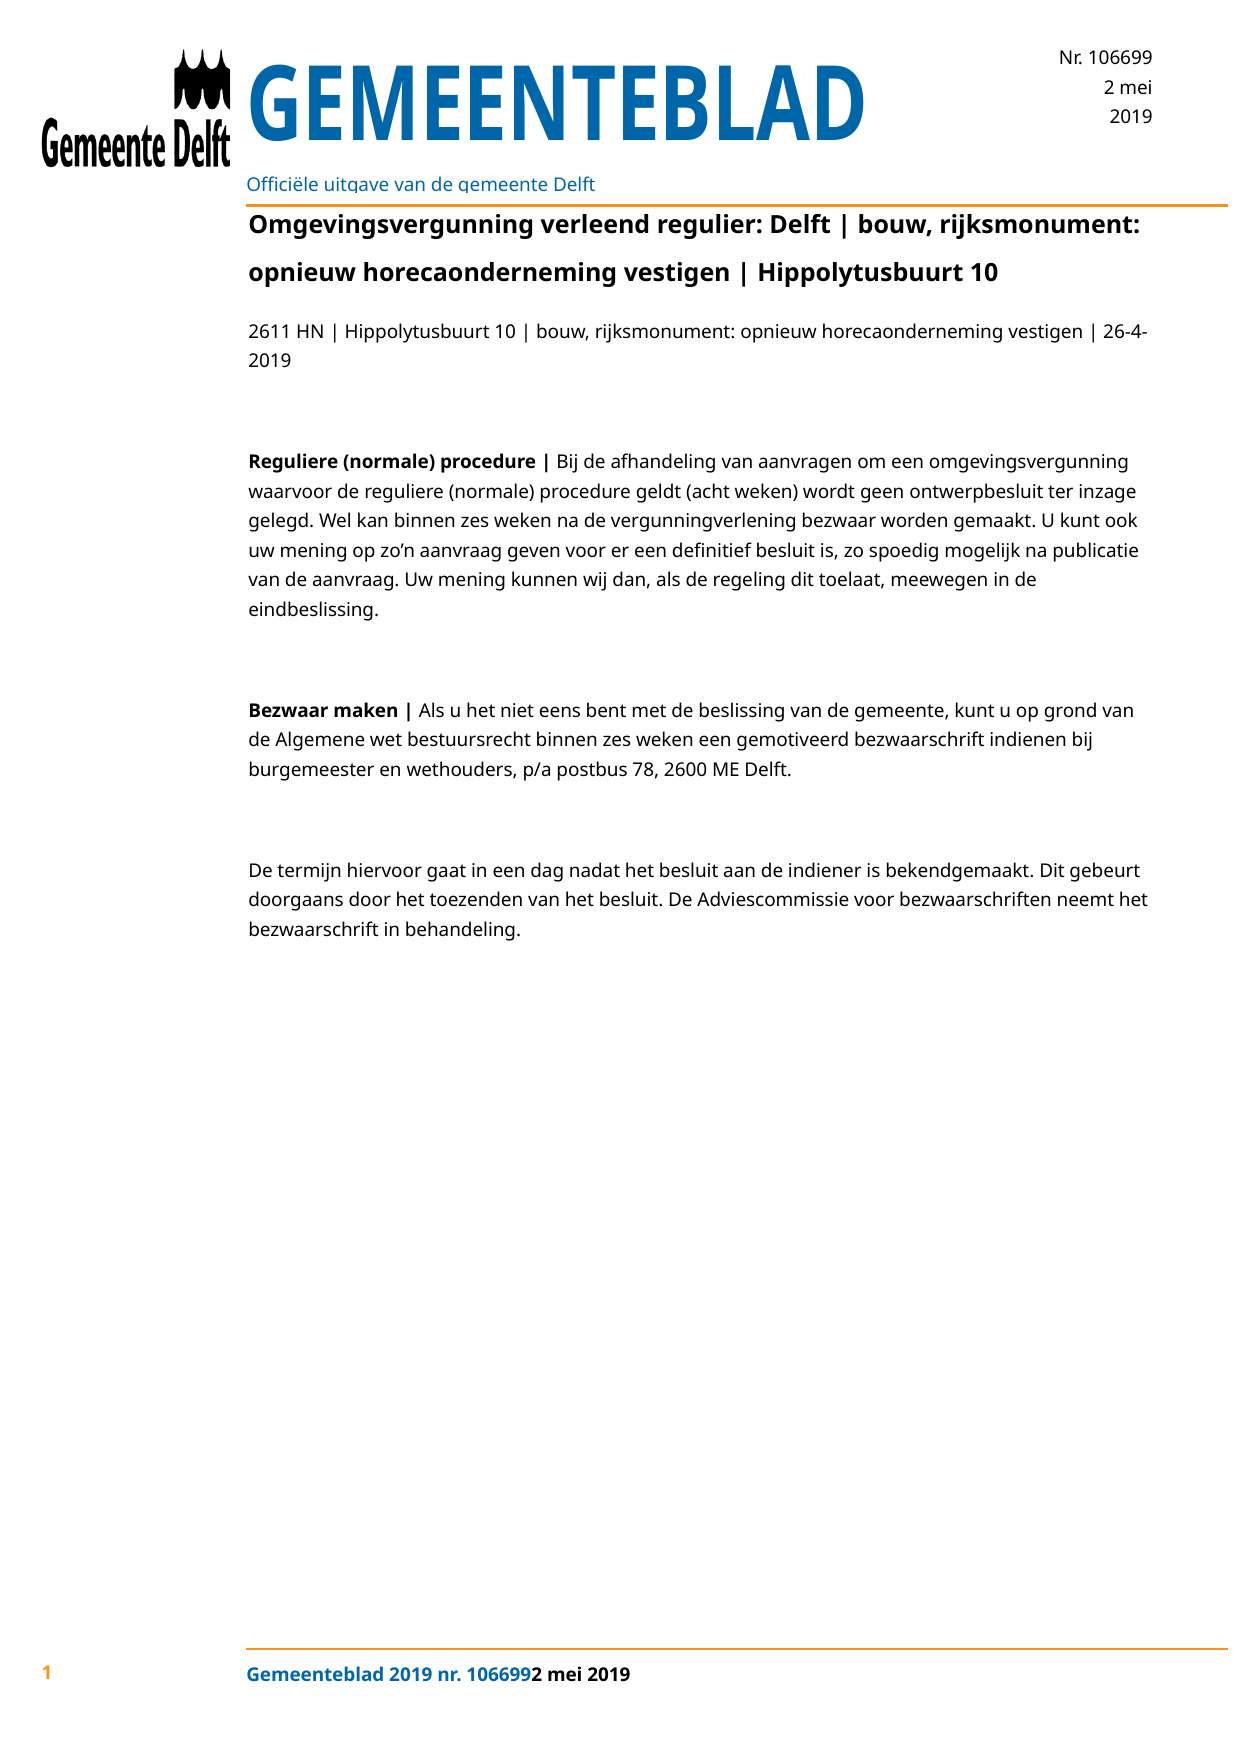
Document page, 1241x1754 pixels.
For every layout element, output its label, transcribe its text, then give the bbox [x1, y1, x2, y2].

picture [41, 47, 231, 172]
text Omgevingsvergunning verleend regulier: Delft | bouw, rijksmonument: opnieuw horecaonderneming vestigen | Hippolytusbuurt 10 [248, 207, 1152, 288]
text Reguliere (normale) procedure | Bij de afhandeling van aanvragen om een omgevingsvergunning waarvoor de reguliere (normale) procedure geldt (acht weken) wordt geen ontwerpbesluit ter inzage gelegd. Wel kan binnen zes weken na de vergunningverlening bezwaar worden gemaakt. U kunt ook uw mening op zo’n aanvraag geven voor er een definitief besluit is, zo spoedig mogelijk na publicatie van de aanvraag. Uw mening kunnen wij dan, als de regeling dit toelaat, meewegen in de eindbeslissing. [248, 448, 1152, 622]
text 2611 HN | Hippolytusbuurt 10 | bouw, rijksmonument: opnieuw horecaonderneming vestigen | 26-4-2019 [248, 318, 1152, 373]
text Bezwaar maken | Als u het niet eens bent met de beslissing van de gemeente, kunt u op grond van de Algemene wet bestuursrecht binnen zes weken een gemotiveerd bezwaarschrift indienen bij burgemeester en wethouders, p/a postbus 78, 2600 ME Delft. [248, 697, 1152, 782]
text De termijn hiervoor gaat in een dag nadat het besluit aan de indiener is bekendgemaakt. Dit gebeurt doorgaans door het toezenden van het besluit. De Adviescommissie voor bezwaarschriften neemt het bezwaarschrift in behandeling. [248, 857, 1152, 942]
